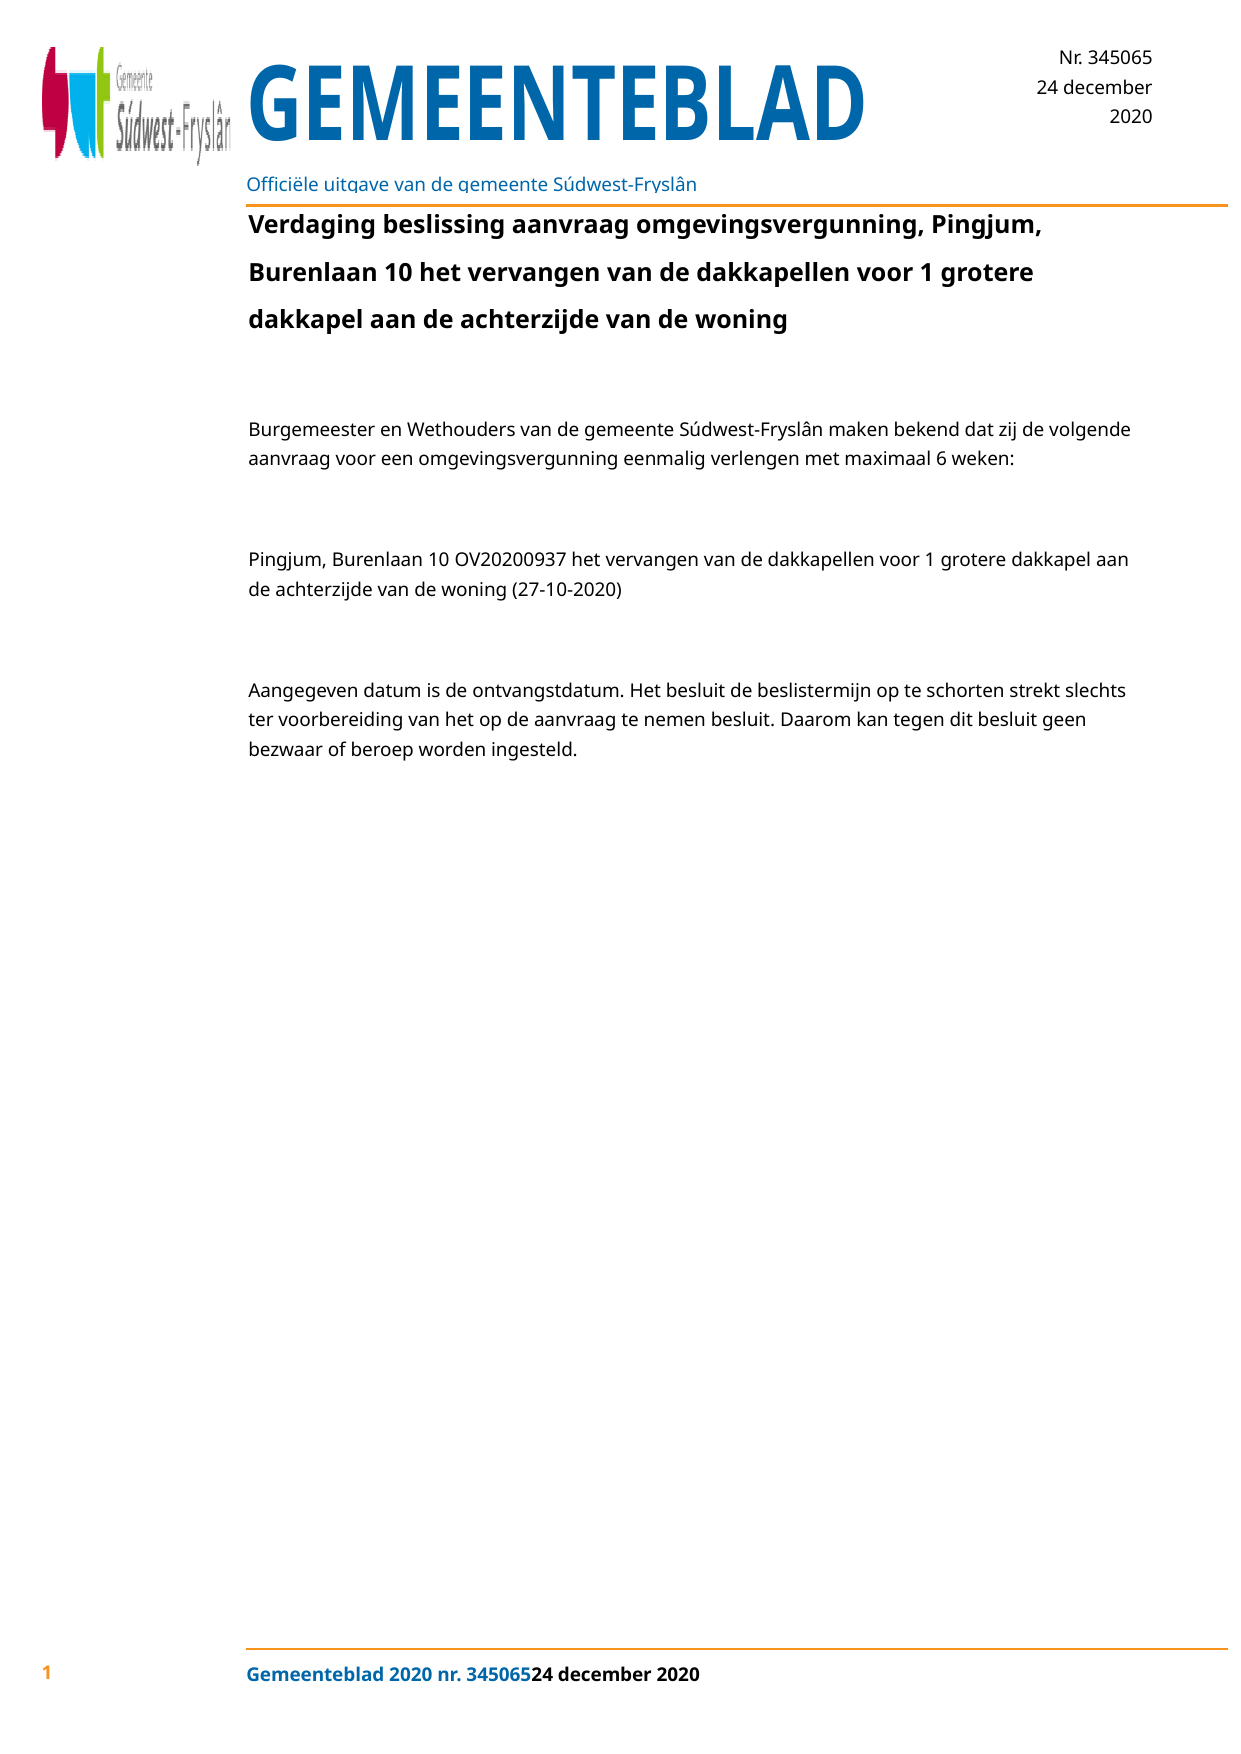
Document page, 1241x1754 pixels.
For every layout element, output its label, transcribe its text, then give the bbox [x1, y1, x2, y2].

text Burgemeester en Wethouders van de gemeente Súdwest-Fryslân maken bekend dat zij de volgende aanvraag voor een omgevingsvergunning eenmalig verlengen met maximaal 6 weken: [248, 416, 1152, 471]
text Aangegeven datum is de ontvangstdatum. Het besluit de beslistermijn op te schorten strekt slechts ter voorbereiding van het op de aanvraag te nemen besluit. Daarom kan tegen dit besluit geen bezwaar of beroep worden ingesteld. [248, 677, 1152, 762]
text Pingjum, Burenlaan 10 OV20200937 het vervangen van de dakkapellen voor 1 grotere dakkapel aan de achterzijde van de woning (27-10-2020) [248, 546, 1152, 602]
picture [41, 47, 231, 172]
text Verdaging beslissing aanvraag omgevingsvergunning, Pingjum, Burenlaan 10 het vervangen van de dakkapellen voor 1 grotere dakkapel aan de achterzijde van de woning [248, 207, 1152, 336]
